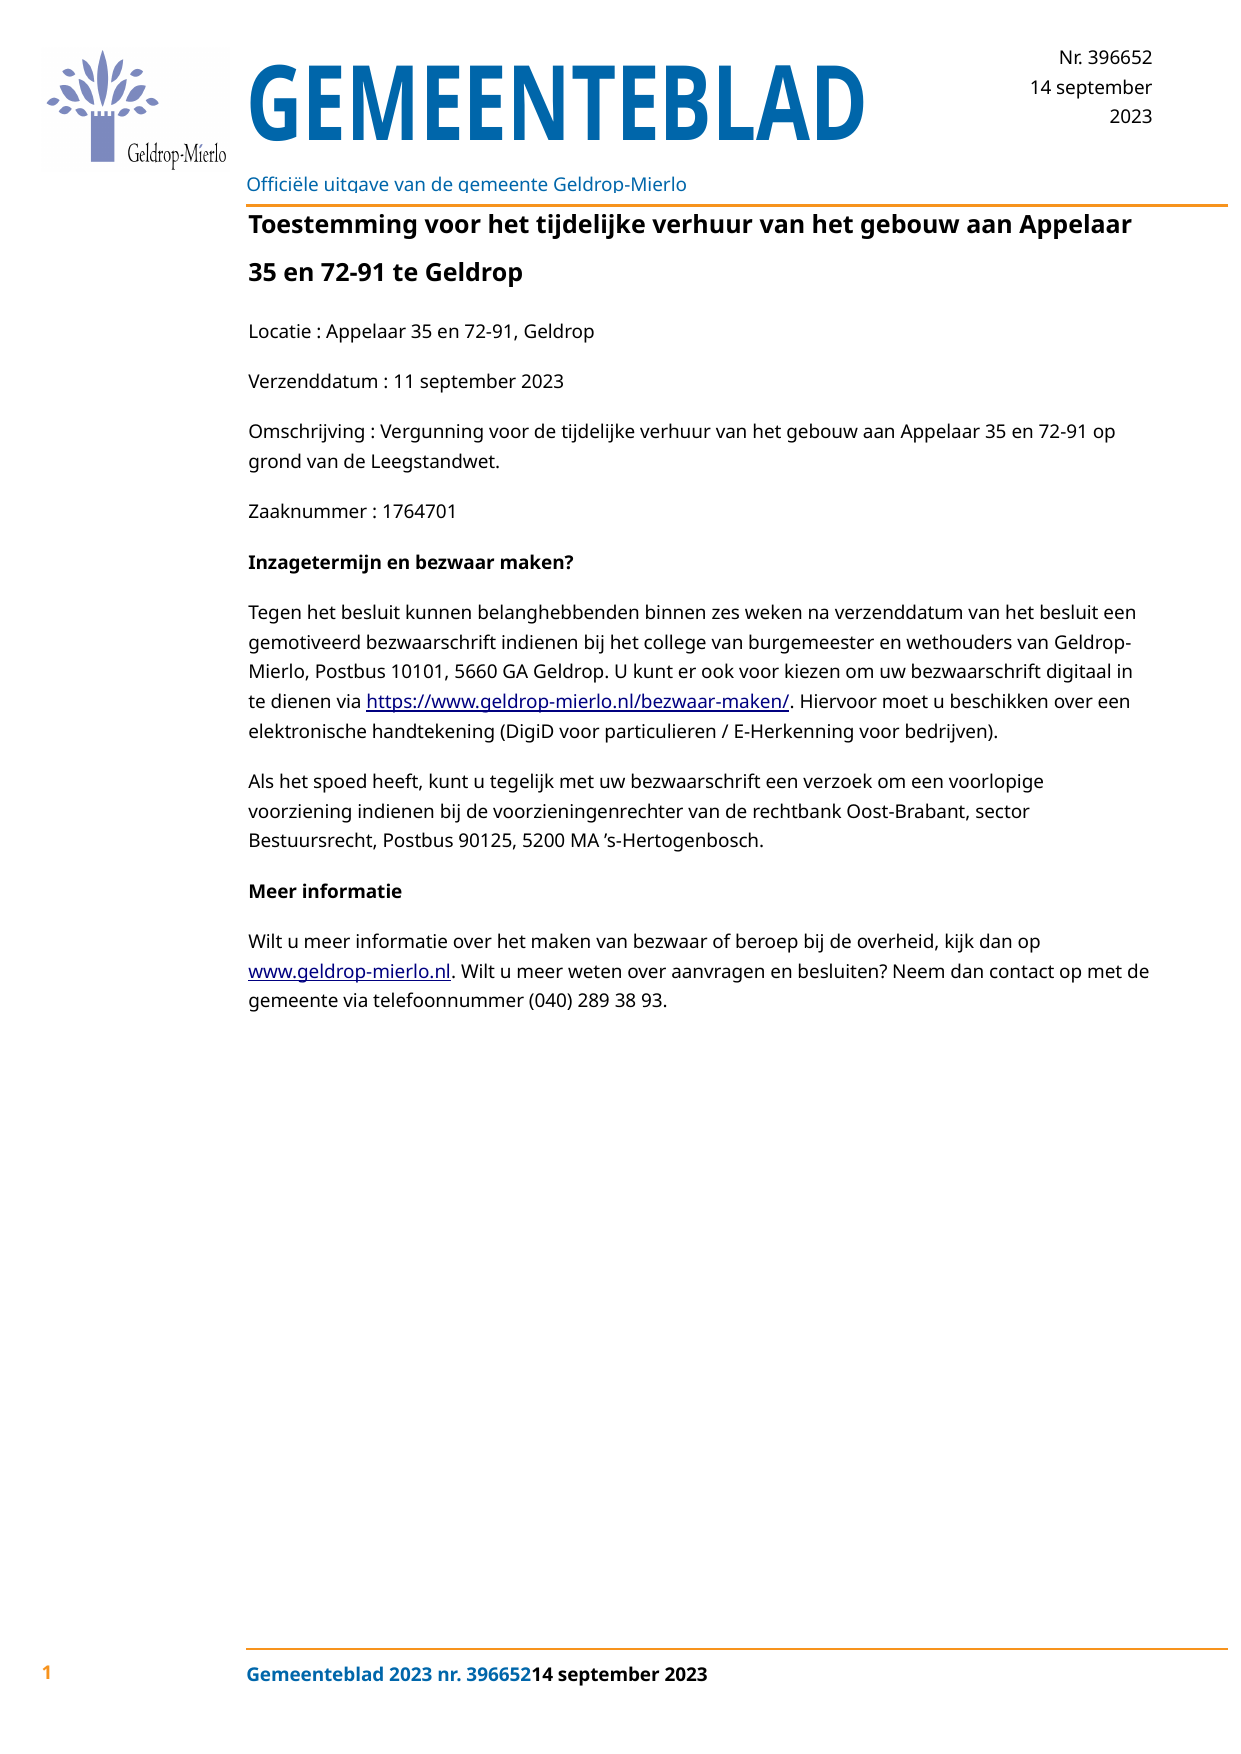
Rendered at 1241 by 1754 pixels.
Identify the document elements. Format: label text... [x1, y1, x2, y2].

text Zaaknummer : 1764701 [248, 499, 1152, 524]
text Verzenddatum : 11 september 2023 [248, 368, 1152, 394]
text Tegen het besluit kunnen belanghebbenden binnen zes weken na verzenddatum van het besluit een gemotiveerd bezwaarschrift indienen bij het college van burgemeester en wethouders van Geldrop-Mierlo, Postbus 10101, 5660 GA Geldrop. U kunt er ook voor kiezen om uw bezwaarschrift digitaal in te dienen via https://www.geldrop-mierlo.nl/bezwaar-maken/. Hiervoor moet u beschikken over een elektronische handtekening (DigiD voor particulieren / E-Herkenning voor bedrijven). [248, 599, 1152, 744]
text Toestemming voor het tijdelijke verhuur van het gebouw aan Appelaar 35 en 72-91 te Geldrop [248, 207, 1152, 288]
text Meer informatie [248, 878, 1152, 904]
text Inzagetermijn en bezwaar maken? [248, 549, 1152, 575]
text Als het spoed heeft, kunt u tegelijk met uw bezwaarschrift een verzoek om een voorlopige voorziening indienen bij de voorzieningenrechter van de rechtbank Oost-Brabant, sector Bestuursrecht, Postbus 90125, 5200 MA ’s-Hertogenbosch. [248, 768, 1152, 853]
text Wilt u meer informatie over het maken van bezwaar of beroep bij de overheid, kijk dan op www.geldrop-mierlo.nl. Wilt u meer weten over aanvragen en besluiten? Neem dan contact op met de gemeente via telefoonnummer (040) 289 38 93. [248, 928, 1152, 1013]
text Omschrijving : Vergunning voor de tijdelijke verhuur van het gebouw aan Appelaar 35 en 72-91 op grond van de Leegstandwet. [248, 419, 1152, 474]
text Locatie : Appelaar 35 en 72-91, Geldrop [248, 318, 1152, 344]
picture [41, 47, 231, 172]
